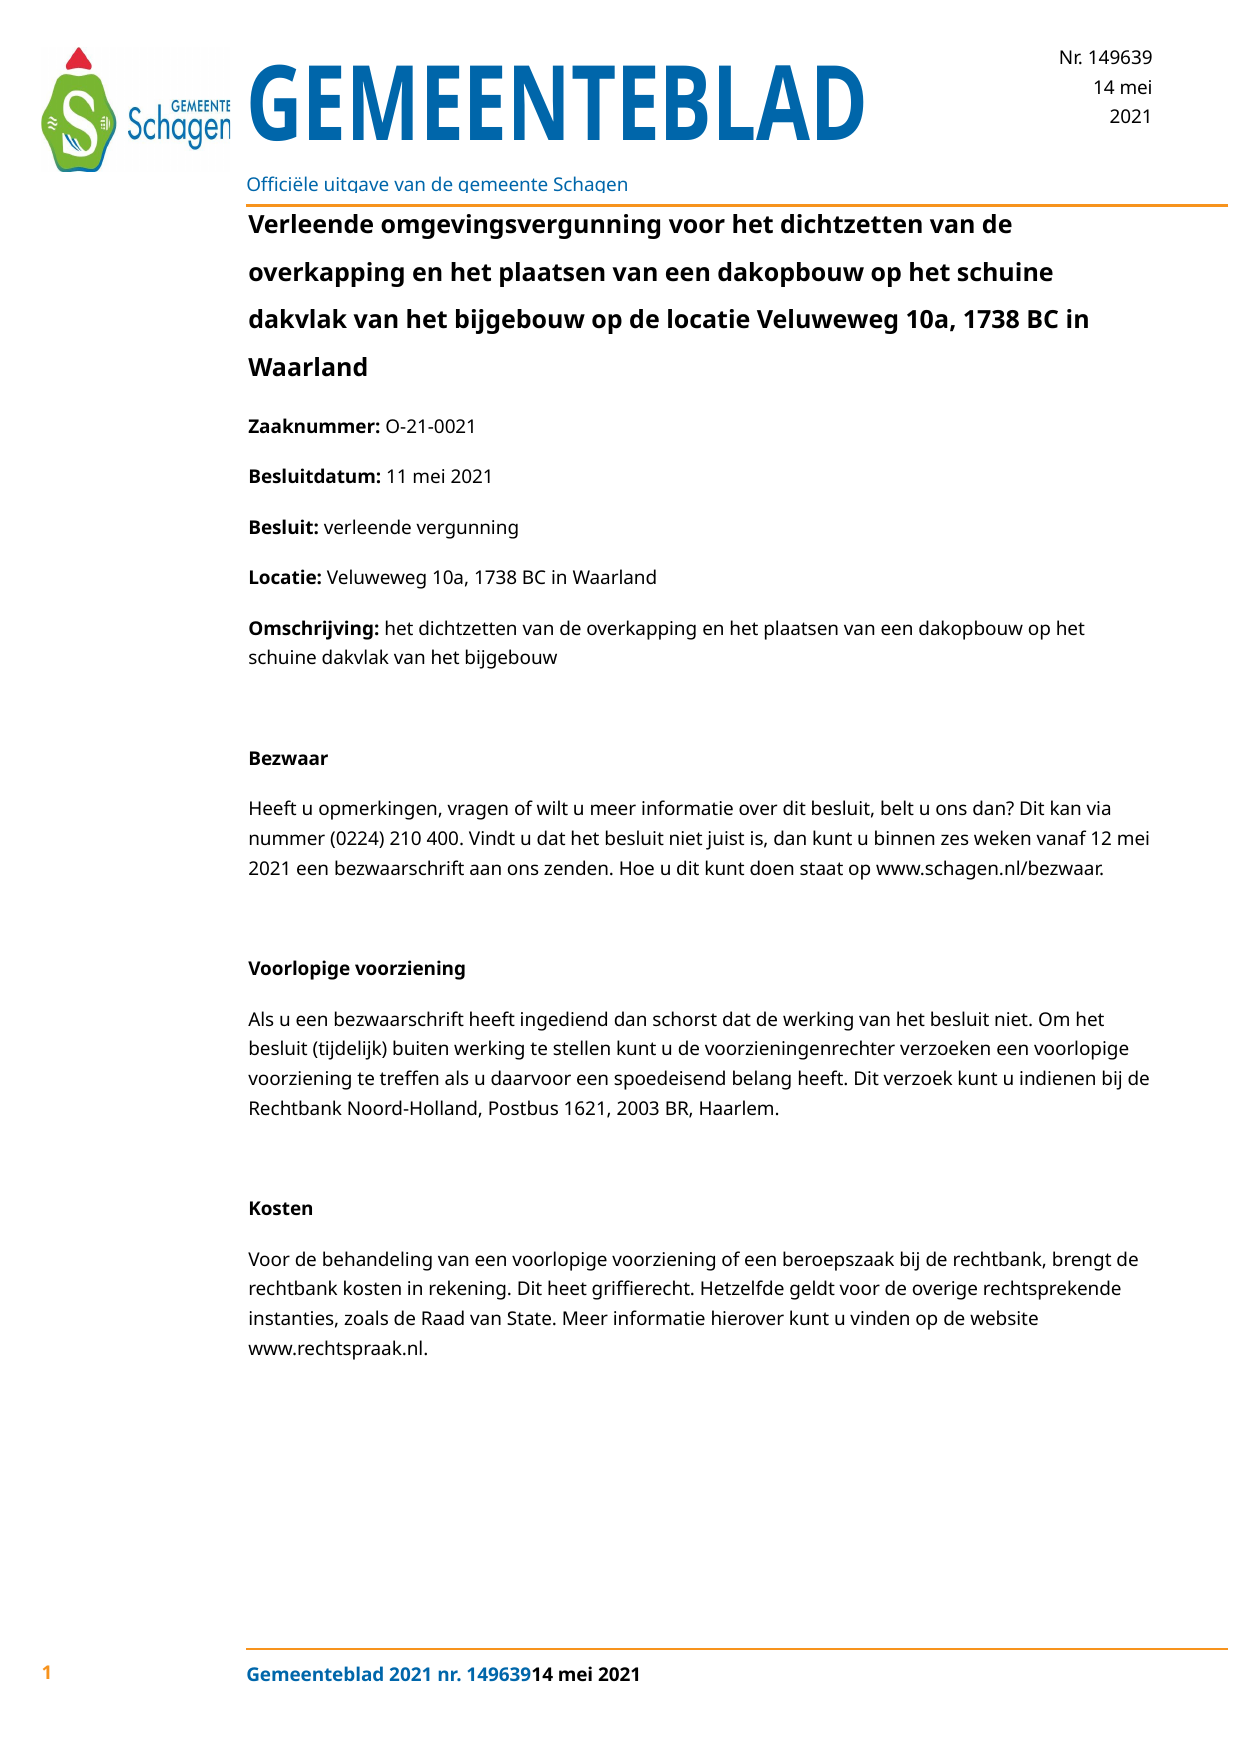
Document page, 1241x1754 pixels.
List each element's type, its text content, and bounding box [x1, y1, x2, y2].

text Omschrijving: het dichtzetten van de overkapping en het plaatsen van een dakopbouw op het schuine dakvlak van het bijgebouw [248, 615, 1152, 670]
text Besluitdatum: 11 mei 2021 [248, 463, 1152, 489]
text Als u een bezwaarschrift heeft ingediend dan schorst dat de werking van het besluit niet. Om het besluit (tijdelijk) buiten werking te stellen kunt u de voorzieningenrechter verzoeken een voorlopige voorziening te treffen als u daarvoor een spoedeisend belang heeft. Dit verzoek kunt u indienen bij de Rechtbank Noord-Holland, Postbus 1621, 2003 BR, Haarlem. [248, 1006, 1152, 1121]
text Bezwaar [248, 745, 1152, 771]
text Kosten [248, 1196, 1152, 1221]
text Heeft u opmerkingen, vragen of wilt u meer informatie over dit besluit, belt u ons dan? Dit kan via nummer (0224) 210 400. Vindt u dat het besluit niet juist is, dan kunt u binnen zes weken vanaf 12 mei 2021 een bezwaarschrift aan ons zenden. Hoe u dit kunt doen staat op www.schagen.nl/bezwaar. [248, 796, 1152, 881]
text Zaaknummer: O-21-0021 [248, 413, 1152, 439]
text Voorlopige voorziening [248, 956, 1152, 981]
text Verleende omgevingsvergunning voor het dichtzetten van de overkapping en het plaatsen van een dakopbouw op het schuine dakvlak van het bijgebouw op de locatie Veluweweg 10a, 1738 BC in Waarland [248, 207, 1152, 384]
text Besluit: verleende vergunning [248, 514, 1152, 540]
text Voor de behandeling van een voorlopige voorziening of een beroepszaak bij de rechtbank, brengt de rechtbank kosten in rekening. Dit heet griffierecht. Hetzelfde geldt voor de overige rechtsprekende instanties, zoals de Raad van State. Meer informatie hierover kunt u vinden op de website www.rechtspraak.nl. [248, 1246, 1152, 1361]
picture [41, 47, 231, 172]
text Locatie: Veluweweg 10a, 1738 BC in Waarland [248, 564, 1152, 590]
